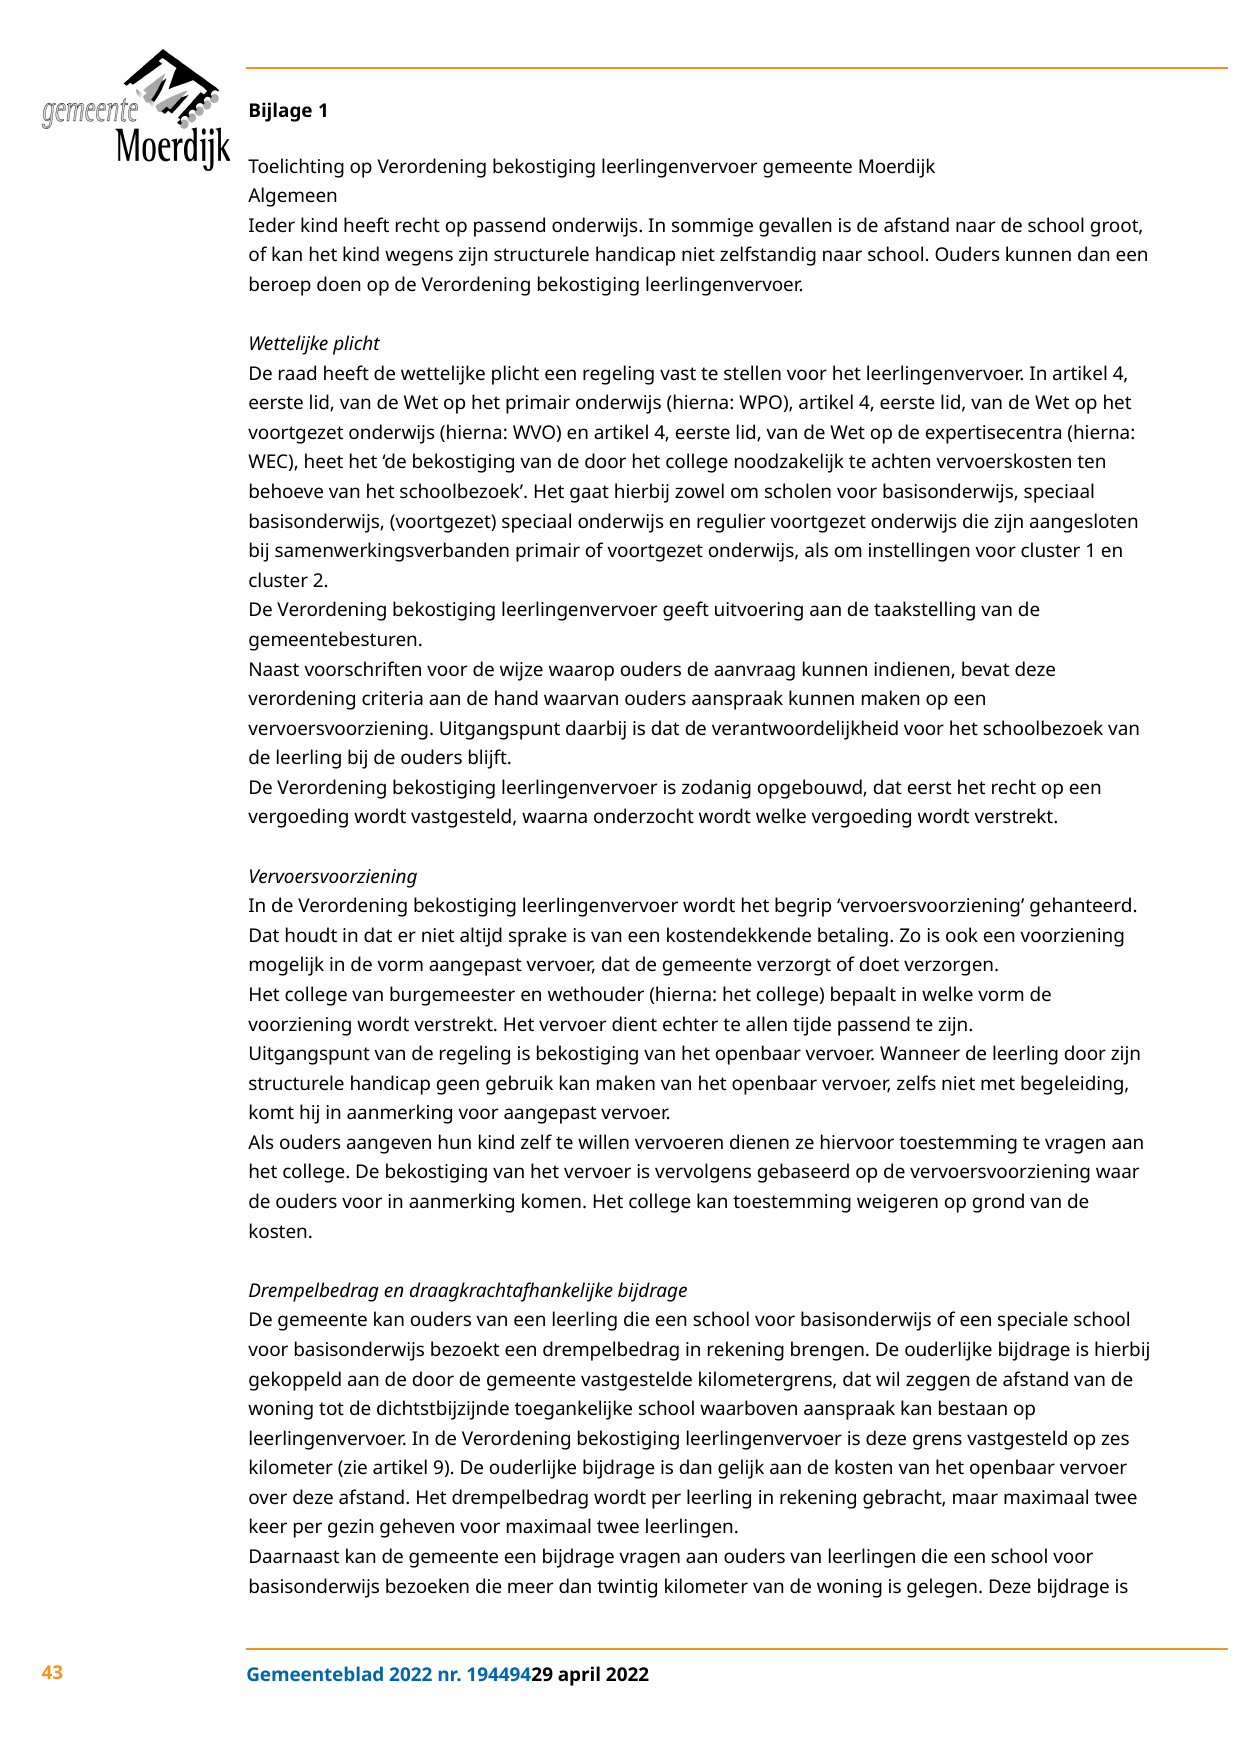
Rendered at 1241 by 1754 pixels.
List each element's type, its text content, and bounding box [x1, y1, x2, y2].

text Wettelijke plicht [248, 330, 1152, 356]
text Uitgangspunt van de regeling is bekostiging van het openbaar vervoer. Wanneer de leerling door zijn structurele handicap geen gebruik kan maken van het openbaar vervoer, zelfs niet met begeleiding, komt hij in aanmerking voor aangepast vervoer. [248, 1040, 1152, 1125]
text Ieder kind heeft recht op passend onderwijs. In sommige gevallen is de afstand naar de school groot, of kan het kind wegens zijn structurele handicap niet zelfstandig naar school. Ouders kunnen dan een beroep doen op de Verordening bekostiging leerlingenvervoer. [248, 212, 1152, 297]
text De Verordening bekostiging leerlingenvervoer is zodanig opgebouwd, dat eerst het recht op een vergoeding wordt vastgesteld, waarna onderzocht wordt welke vergoeding wordt verstrekt. [248, 774, 1152, 829]
text Naast voorschriften voor de wijze waarop ouders de aanvraag kunnen indienen, bevat deze verordening criteria aan de hand waarvan ouders aanspraak kunnen maken op een vervoersvoorziening. Uitgangspunt daarbij is dat de verantwoordelijkheid voor het schoolbezoek van de leerling bij de ouders blijft. [248, 656, 1152, 770]
text Drempelbedrag en draagkrachtafhankelijke bijdrage [248, 1277, 1152, 1303]
text Bijlage 1 [248, 95, 1152, 123]
picture [41, 47, 231, 172]
text Toelichting op Verordening bekostiging leerlingenvervoer gemeente Moerdijk [248, 153, 1152, 179]
text Als ouders aangeven hun kind zelf te willen vervoeren dienen ze hiervoor toestemming te vragen aan het college. De bekostiging van het vervoer is vervolgens gebaseerd op de vervoersvoorziening waar de ouders voor in aanmerking komen. Het college kan toestemming weigeren op grond van de kosten. [248, 1129, 1152, 1244]
text Algemeen [248, 182, 1152, 208]
text Het college van burgemeester en wethouder (hierna: het college) bepaalt in welke vorm de voorziening wordt verstrekt. Het vervoer dient echter te allen tijde passend te zijn. [248, 981, 1152, 1037]
text In de Verordening bekostiging leerlingenvervoer wordt het begrip ‘vervoersvoorziening’ gehanteerd. Dat houdt in dat er niet altijd sprake is van een kostendekkende betaling. Zo is ook een voorziening mogelijk in de vorm aangepast vervoer, dat de gemeente verzorgt of doet verzorgen. [248, 892, 1152, 977]
text Daarnaast kan de gemeente een bijdrage vragen aan ouders van leerlingen die een school voor basisonderwijs bezoeken die meer dan twintig kilometer van de woning is gelegen. Deze bijdrage is [248, 1543, 1152, 1599]
text Vervoersvoorziening [248, 863, 1152, 889]
text De gemeente kan ouders van een leerling die een school voor basisonderwijs of een speciale school voor basisonderwijs bezoekt een drempelbedrag in rekening brengen. De ouderlijke bijdrage is hierbij gekoppeld aan de door de gemeente vastgestelde kilometergrens, dat wil zeggen de afstand van de woning tot de dichtstbijzijnde toegankelijke school waarboven aanspraak kan bestaan op leerlingenvervoer. In de Verordening bekostiging leerlingenvervoer is deze grens vastgesteld op zes kilometer (zie artikel 9). De ouderlijke bijdrage is dan gelijk aan de kosten van het openbaar vervoer over deze afstand. Het drempelbedrag wordt per leerling in rekening gebracht, maar maximaal twee keer per gezin geheven voor maximaal twee leerlingen. [248, 1307, 1152, 1539]
text De raad heeft de wettelijke plicht een regeling vast te stellen voor het leerlingenvervoer. In artikel 4, eerste lid, van de Wet op het primair onderwijs (hierna: WPO), artikel 4, eerste lid, van de Wet op het voortgezet onderwijs (hierna: WVO) en artikel 4, eerste lid, van de Wet op de expertisecentra (hierna: WEC), heet het ‘de bekostiging van de door het college noodzakelijk te achten vervoerskosten ten behoeve van het schoolbezoek’. Het gaat hierbij zowel om scholen voor basisonderwijs, speciaal basisonderwijs, (voortgezet) speciaal onderwijs en regulier voortgezet onderwijs die zijn aangesloten bij samenwerkingsverbanden primair of voortgezet onderwijs, als om instellingen voor cluster 1 en cluster 2. [248, 360, 1152, 593]
text De Verordening bekostiging leerlingenvervoer geeft uitvoering aan de taakstelling van de gemeentebesturen. [248, 597, 1152, 652]
